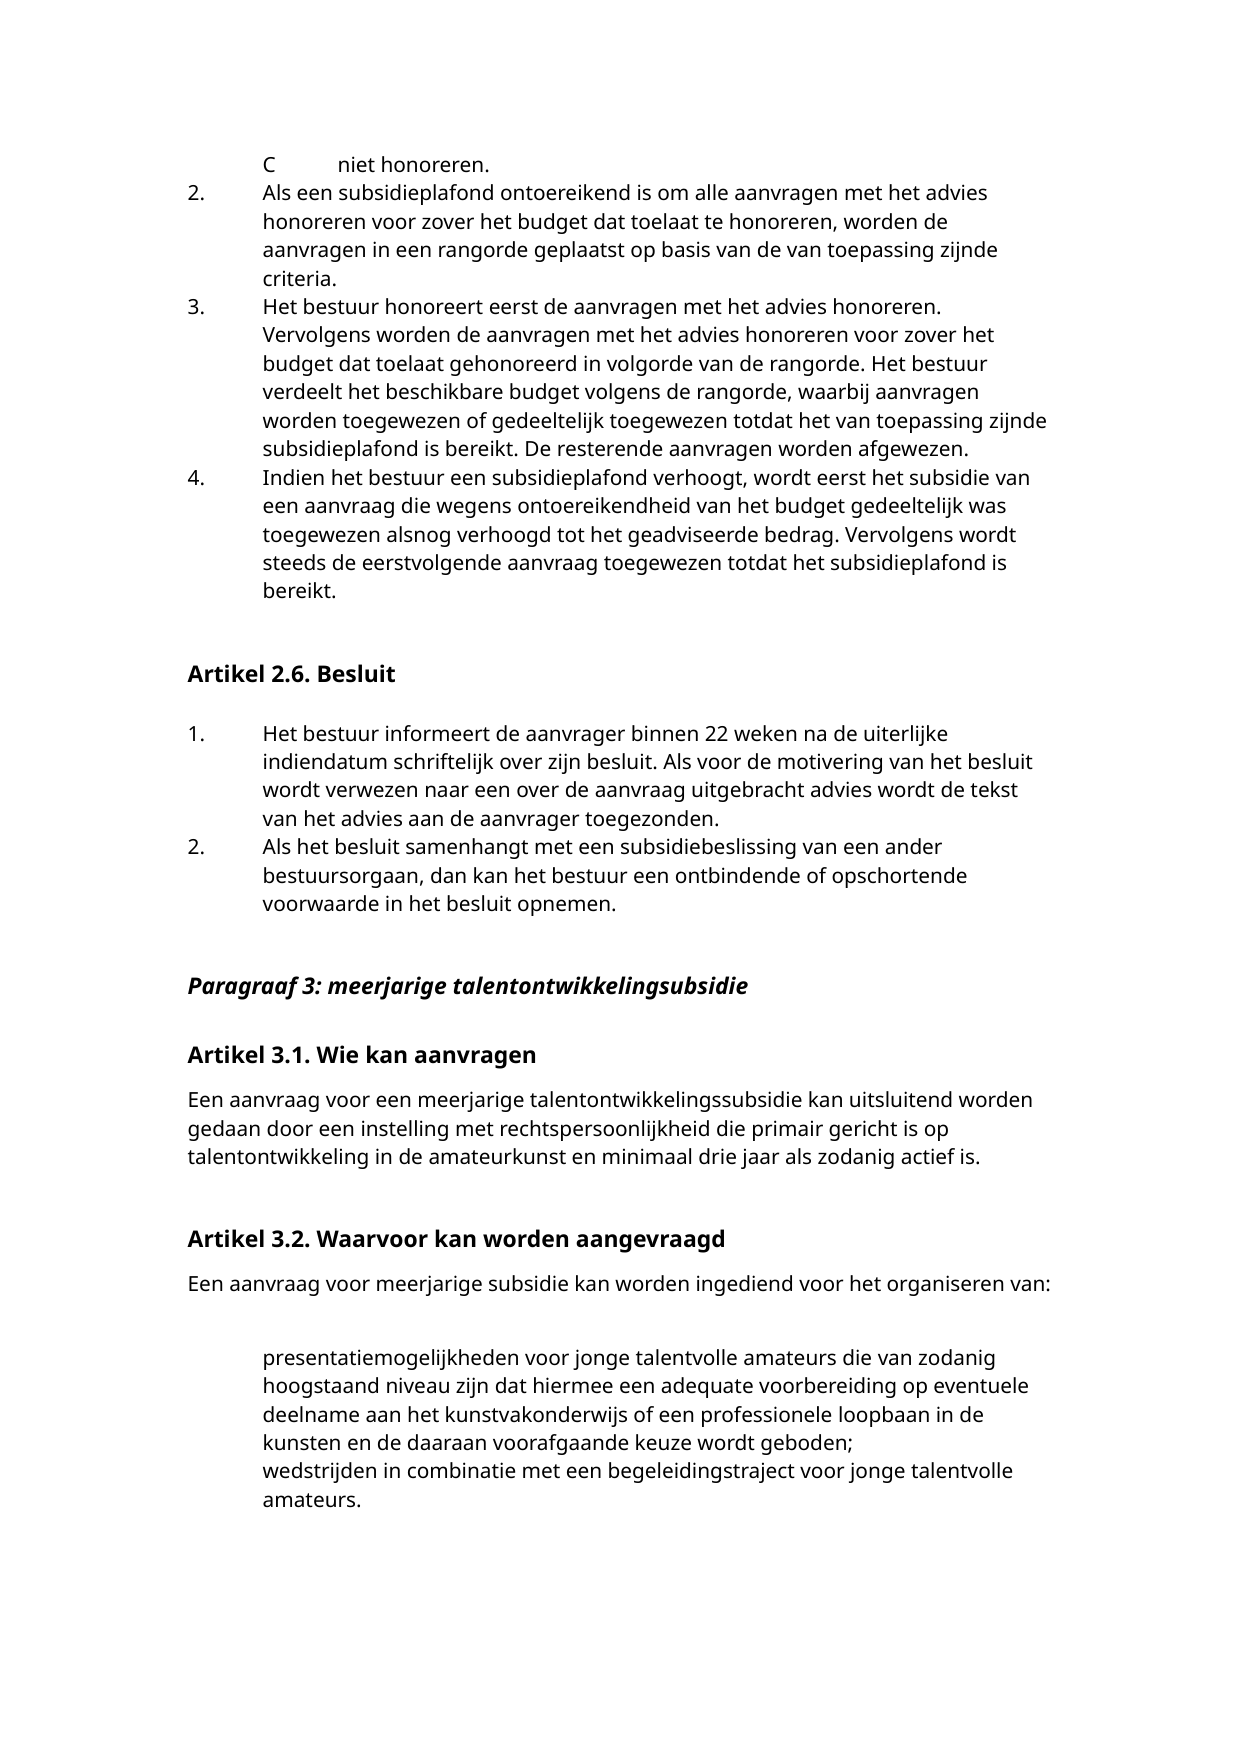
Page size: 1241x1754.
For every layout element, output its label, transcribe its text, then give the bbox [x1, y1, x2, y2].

text Een aanvraag voor een meerjarige talentontwikkelingssubsidie kan uitsluitend worden gedaan door een instelling met rechtspersoonlijkheid die primair gericht is op talentontwikkeling in de amateurkunst en minimaal drie jaar als zodanig actief is. [187, 1085, 1053, 1171]
subtitle Artikel 3.2. Waarvoor kan worden aangevraagd [187, 1223, 1053, 1254]
list Het bestuur informeert de aanvrager binnen 22 weken na de uiterlijke indiendatum schriftelijk over zijn besluit. Als voor de motivering van het besluit wordt verwezen naar een over de aanvraag uitgebracht advies wordt de tekst van het advies aan de aanvrager toegezonden. [187, 719, 1053, 832]
list niet honoreren. [262, 150, 1053, 178]
subtitle Artikel 3.1. Wie kan aanvragen [187, 1039, 1053, 1070]
list wedstrijden in combinatie met een begeleidingstraject voor jonge talentvolle amateurs. [187, 1457, 1053, 1513]
text Een aanvraag voor meerjarige subsidie kan worden ingediend voor het organiseren van: [187, 1269, 1053, 1298]
subtitle Paragraaf 3: meerjarige talentontwikkelingsubsidie [187, 970, 1053, 1002]
list Het bestuur honoreert eerst de aanvragen met het advies honoreren. Vervolgens worden de aanvragen met het advies honoreren voor zover het budget dat toelaat gehonoreerd in volgorde van de rangorde. Het bestuur verdeelt het beschikbare budget volgens de rangorde, waarbij aanvragen worden toegewezen of gedeeltelijk toegewezen totdat het van toepassing zijnde subsidieplafond is bereikt. De resterende aanvragen worden afgewezen. [187, 292, 1053, 463]
list Indien het bestuur een subsidieplafond verhoogt, wordt eerst het subsidie van een aanvraag die wegens ontoereikendheid van het budget gedeeltelijk was toegewezen alsnog verhoogd tot het geadviseerde bedrag. Vervolgens wordt steeds de eerstvolgende aanvraag toegewezen totdat het subsidieplafond is bereikt. [187, 463, 1053, 605]
list Als een subsidieplafond ontoereikend is om alle aanvragen met het advies honoreren voor zover het budget dat toelaat te honoreren, worden de aanvragen in een rangorde geplaatst op basis van de van toepassing zijnde criteria. [187, 178, 1053, 292]
subtitle Artikel 2.6. Besluit [187, 657, 1053, 689]
list Als het besluit samenhangt met een subsidiebeslissing van een ander bestuursorgaan, dan kan het bestuur een ontbindende of opschortende voorwaarde in het besluit opnemen. [187, 832, 1053, 918]
list presentatiemogelijkheden voor jonge talentvolle amateurs die van zodanig hoogstaand niveau zijn dat hiermee een adequate voorbereiding op eventuele deelname aan het kunstvakonderwijs of een professionele loopbaan in de kunsten en de daaraan voorafgaande keuze wordt geboden; [187, 1343, 1053, 1457]
